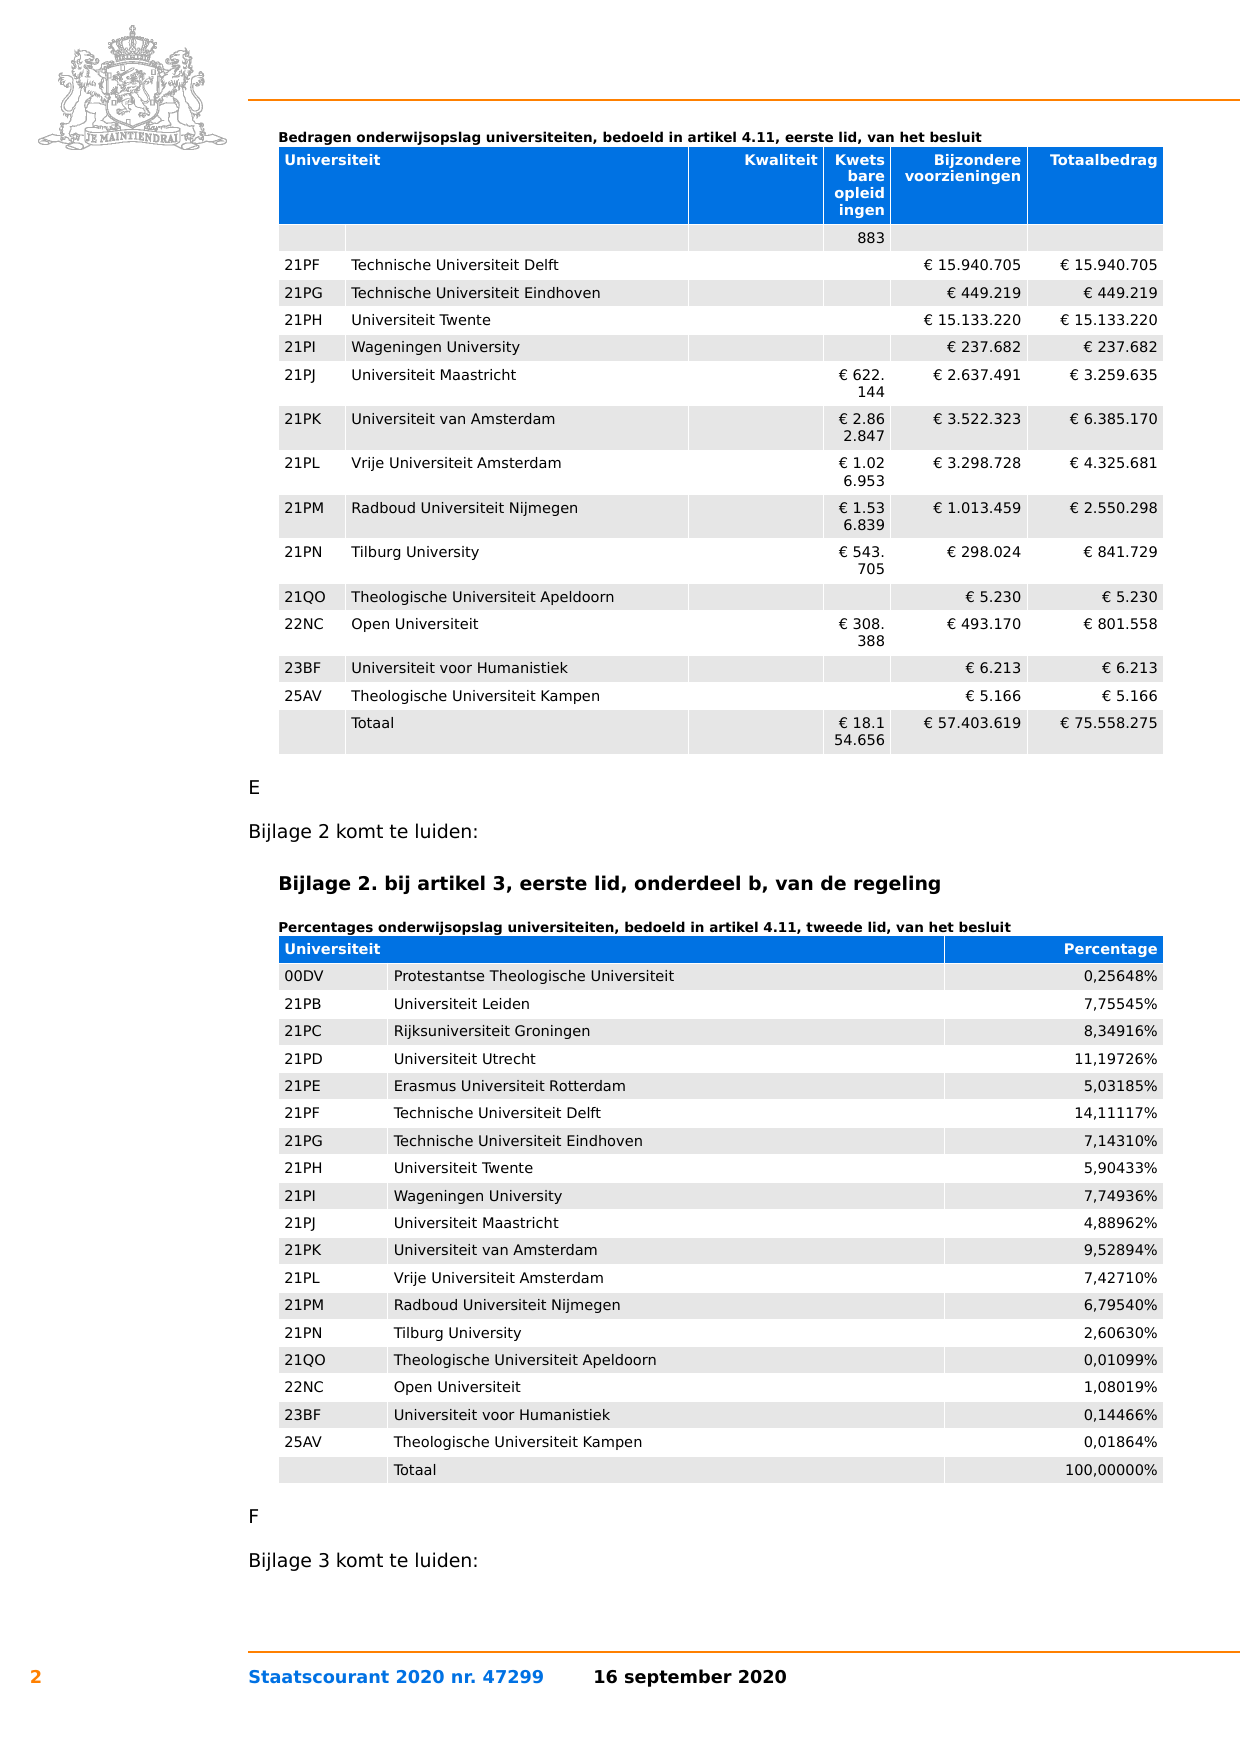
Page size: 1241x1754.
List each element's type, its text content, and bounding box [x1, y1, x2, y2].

table_cell [689, 611, 823, 654]
table_cell 21PM [279, 1293, 387, 1319]
table_cell [824, 280, 890, 306]
table_cell Wageningen University [346, 335, 688, 361]
table_cell € 5.230 [1028, 584, 1163, 610]
table_cell Protestantse Theologische Universiteit [388, 964, 944, 990]
table_cell € 237.682 [1028, 335, 1163, 361]
table_cell € 801.558 [1028, 611, 1163, 654]
table_cell 4,88962% [945, 1210, 1163, 1237]
table_cell € 57.403.619 [891, 710, 1027, 754]
table_cell Percentage [945, 936, 1163, 963]
table_cell [689, 307, 823, 333]
table_cell 22NC [279, 611, 345, 654]
table_cell 0,01864% [945, 1429, 1163, 1456]
table_cell 21QO [279, 584, 345, 610]
table_cell Tilburg University [388, 1320, 944, 1346]
table_cell Universiteit Twente [388, 1155, 944, 1182]
table_cell [824, 335, 890, 361]
table_cell € 3.522.323 [891, 406, 1027, 450]
table_cell € 15.133.220 [1028, 307, 1163, 333]
table_cell [689, 710, 823, 754]
table_cell Rijksuniversiteit Groningen [388, 1019, 944, 1045]
text Bijlage 3 komt te luiden: [248, 1550, 1163, 1572]
table_cell 5,03185% [945, 1073, 1163, 1099]
table_cell € 15.133.220 [891, 307, 1027, 333]
table_cell 21PJ [279, 362, 345, 405]
table_cell 2,60630% [945, 1320, 1163, 1346]
table_cell [689, 335, 823, 361]
table_cell € 1.536.839 [824, 495, 890, 538]
table_cell [824, 683, 890, 709]
table_cell € 237.682 [891, 335, 1027, 361]
table_cell [689, 683, 823, 709]
table_cell 1,08019% [945, 1375, 1163, 1401]
table_cell Universiteit Maastricht [388, 1210, 944, 1237]
table_cell € 622.144 [824, 362, 890, 405]
table_cell Universiteit Utrecht [388, 1046, 944, 1072]
table_cell 21PL [279, 1265, 387, 1291]
table_cell 21PH [279, 307, 345, 333]
table_cell [689, 584, 823, 610]
table_cell Radboud Universiteit Nijmegen [346, 495, 688, 538]
table_cell 21PB [279, 991, 387, 1017]
table_cell 23BF [279, 1402, 387, 1428]
table_cell Universiteit Maastricht [346, 362, 688, 405]
table_cell Universiteit [279, 936, 944, 963]
table_cell Kwaliteit [689, 147, 823, 224]
table_cell Theologische Universiteit Kampen [346, 683, 688, 709]
table_cell € 18.154.656 [824, 710, 890, 754]
table_cell [689, 540, 823, 583]
table_cell 7,42710% [945, 1265, 1163, 1291]
table_cell Wageningen University [388, 1183, 944, 1209]
table_cell 25AV [279, 683, 345, 709]
table_cell Tilburg University [346, 540, 688, 583]
table_cell 7,14310% [945, 1128, 1163, 1154]
table_cell Technische Universiteit Eindhoven [388, 1128, 944, 1154]
table_cell 21PN [279, 1320, 387, 1346]
table_cell [689, 656, 823, 682]
table_cell [279, 710, 345, 754]
table_cell Theologische Universiteit Kampen [388, 1429, 944, 1456]
table_cell 21PC [279, 1019, 387, 1045]
table_cell 7,74936% [945, 1183, 1163, 1209]
table_cell € 3.298.728 [891, 451, 1027, 494]
table_cell Technische Universiteit Delft [346, 253, 688, 279]
table_cell € 298.024 [891, 540, 1027, 583]
table_cell € 4.325.681 [1028, 451, 1163, 494]
table_cell € 449.219 [1028, 280, 1163, 306]
table_cell 8,34916% [945, 1019, 1163, 1045]
table_cell Universiteit voor Humanistiek [346, 656, 688, 682]
table_cell [689, 406, 823, 450]
table_cell Vrije Universiteit Amsterdam [388, 1265, 944, 1291]
table_cell 883 [824, 225, 890, 251]
table_cell [891, 225, 1027, 251]
table_cell [279, 1457, 387, 1483]
table_cell € 543.705 [824, 540, 890, 583]
table_cell Totaal [346, 710, 688, 754]
table_cell [689, 280, 823, 306]
table_cell Theologische Universiteit Apeldoorn [388, 1347, 944, 1373]
picture [38, 25, 227, 150]
table_cell 21PE [279, 1073, 387, 1099]
table_cell 100,00000% [945, 1457, 1163, 1483]
table_cell [689, 451, 823, 494]
table_cell € 6.213 [1028, 656, 1163, 682]
table_cell 9,52894% [945, 1238, 1163, 1264]
table_cell 6,79540% [945, 1293, 1163, 1319]
table_cell [824, 656, 890, 682]
table_cell 21PM [279, 495, 345, 538]
table_cell Bijzondere voorzieningen [891, 147, 1027, 224]
table_cell 21PH [279, 1155, 387, 1182]
table_cell € 15.940.705 [1028, 253, 1163, 279]
table_cell Radboud Universiteit Nijmegen [388, 1293, 944, 1319]
table_cell € 841.729 [1028, 540, 1163, 583]
table_cell € 6.213 [891, 656, 1027, 682]
table_cell 0,01099% [945, 1347, 1163, 1373]
table_cell € 5.166 [1028, 683, 1163, 709]
table_cell 7,75545% [945, 991, 1163, 1017]
subtitle Bijlage 2. bij artikel 3, eerste lid, onderdeel b, van de regeling [278, 872, 1163, 894]
table_cell 21PK [279, 1238, 387, 1264]
table_cell [824, 584, 890, 610]
table_cell [689, 253, 823, 279]
table_cell Kwetsbare opleidingen [824, 147, 890, 224]
table_cell Universiteit van Amsterdam [346, 406, 688, 450]
table_cell € 493.170 [891, 611, 1027, 654]
table_cell 21PF [279, 253, 345, 279]
table_cell € 1.026.953 [824, 451, 890, 494]
table_cell [279, 225, 345, 251]
table_cell 21PD [279, 1046, 387, 1072]
table_cell 00DV [279, 964, 387, 990]
table_cell 21PF [279, 1101, 387, 1127]
table_cell € 3.259.635 [1028, 362, 1163, 405]
table_cell Technische Universiteit Delft [388, 1101, 944, 1127]
table_cell Open Universiteit [388, 1375, 944, 1401]
table_cell € 15.940.705 [891, 253, 1027, 279]
table_cell 21PI [279, 335, 345, 361]
table_cell Erasmus Universiteit Rotterdam [388, 1073, 944, 1099]
table_cell 21PI [279, 1183, 387, 1209]
table_cell 21PL [279, 451, 345, 494]
table_header Bedragen onderwijsopslag universiteiten, bedoeld in artikel 4.11, eerste lid, van het besluit [278, 130, 1163, 146]
table_cell € 449.219 [891, 280, 1027, 306]
table_cell 23BF [279, 656, 345, 682]
table_cell 21PN [279, 540, 345, 583]
table_cell [824, 253, 890, 279]
table_cell [689, 495, 823, 538]
table_cell Technische Universiteit Eindhoven [346, 280, 688, 306]
table_cell [346, 225, 688, 251]
table_cell € 308.388 [824, 611, 890, 654]
table_cell 0,14466% [945, 1402, 1163, 1428]
table_cell € 2.862.847 [824, 406, 890, 450]
table_cell Totaal [388, 1457, 944, 1483]
table_cell [1028, 225, 1163, 251]
table_cell € 6.385.170 [1028, 406, 1163, 450]
table_cell [689, 362, 823, 405]
table_cell Universiteit Twente [346, 307, 688, 333]
table_cell Vrije Universiteit Amsterdam [346, 451, 688, 494]
table_cell 11,19726% [945, 1046, 1163, 1072]
table_cell Theologische Universiteit Apeldoorn [346, 584, 688, 610]
table_cell € 2.550.298 [1028, 495, 1163, 538]
table_cell Universiteit Leiden [388, 991, 944, 1017]
table_cell 21PK [279, 406, 345, 450]
table_cell Universiteit [279, 147, 688, 224]
table_cell 21PG [279, 1128, 387, 1154]
table_cell € 5.230 [891, 584, 1027, 610]
text F [248, 1506, 1163, 1528]
table_cell 0,25648% [945, 964, 1163, 990]
table_cell [824, 307, 890, 333]
table_cell 25AV [279, 1429, 387, 1456]
table_cell € 75.558.275 [1028, 710, 1163, 754]
table_cell 22NC [279, 1375, 387, 1401]
table_cell Universiteit van Amsterdam [388, 1238, 944, 1264]
text Bijlage 2 komt te luiden: [248, 821, 1163, 842]
table_cell 21PJ [279, 1210, 387, 1237]
table_cell 21QO [279, 1347, 387, 1373]
table_cell € 1.013.459 [891, 495, 1027, 538]
table_cell 14,11117% [945, 1101, 1163, 1127]
table_cell 5,90433% [945, 1155, 1163, 1182]
table_cell Totaalbedrag [1028, 147, 1163, 224]
table_cell Universiteit voor Humanistiek [388, 1402, 944, 1428]
text E [248, 777, 1163, 799]
table_cell 21PG [279, 280, 345, 306]
table_header Percentages onderwijsopslag universiteiten, bedoeld in artikel 4.11, tweede lid, van het besluit [278, 920, 1163, 935]
table_cell Open Universiteit [346, 611, 688, 654]
table_cell [689, 225, 823, 251]
table_cell € 5.166 [891, 683, 1027, 709]
table_cell € 2.637.491 [891, 362, 1027, 405]
